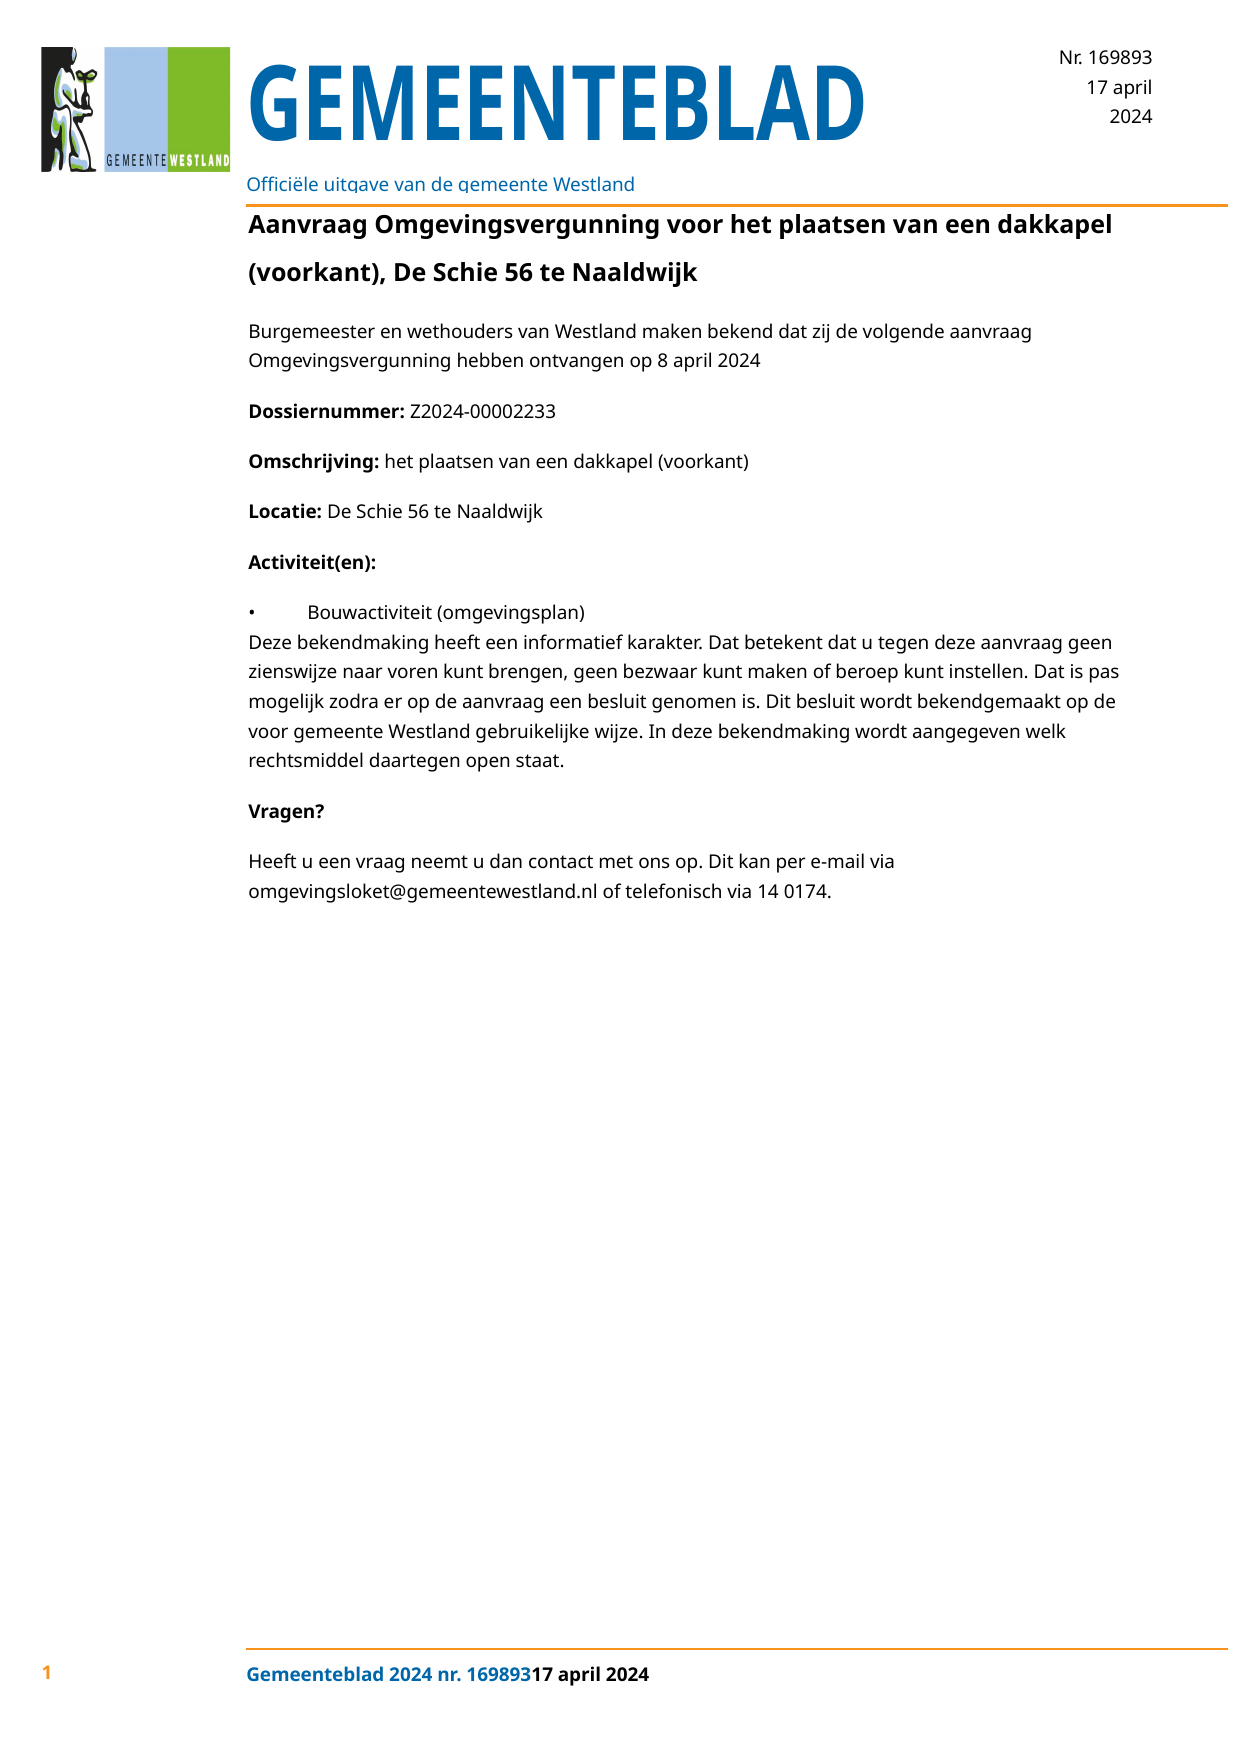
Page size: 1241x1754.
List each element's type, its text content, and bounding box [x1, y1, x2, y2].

text Vragen? [248, 798, 1152, 824]
picture [41, 47, 231, 172]
text Dossiernummer: Z2024-00002233 [248, 398, 1152, 424]
text Locatie: De Schie 56 te Naaldwijk [248, 499, 1152, 524]
text Omschrijving: het plaatsen van een dakkapel (voorkant) [248, 448, 1152, 474]
list Bouwactiviteit (omgevingsplan) [248, 599, 1152, 625]
text Deze bekendmaking heeft een informatief karakter. Dat betekent dat u tegen deze aanvraag geen zienswijze naar voren kunt brengen, geen bezwaar kunt maken of beroep kunt instellen. Dat is pas mogelijk zodra er op de aanvraag een besluit genomen is. Dit besluit wordt bekendgemaakt op de voor gemeente Westland gebruikelijke wijze. In deze bekendmaking wordt aangegeven welk rechtsmiddel daartegen open staat. [248, 629, 1152, 773]
text Aanvraag Omgevingsvergunning voor het plaatsen van een dakkapel (voorkant), De Schie 56 te Naaldwijk [248, 207, 1152, 288]
text Activiteit(en): [248, 549, 1152, 575]
text Heeft u een vraag neemt u dan contact met ons op. Dit kan per e-mail via omgevingsloket@gemeentewestland.nl of telefonisch via 14 0174. [248, 848, 1152, 904]
text Burgemeester en wethouders van Westland maken bekend dat zij de volgende aanvraag Omgevingsvergunning hebben ontvangen op 8 april 2024 [248, 318, 1152, 373]
